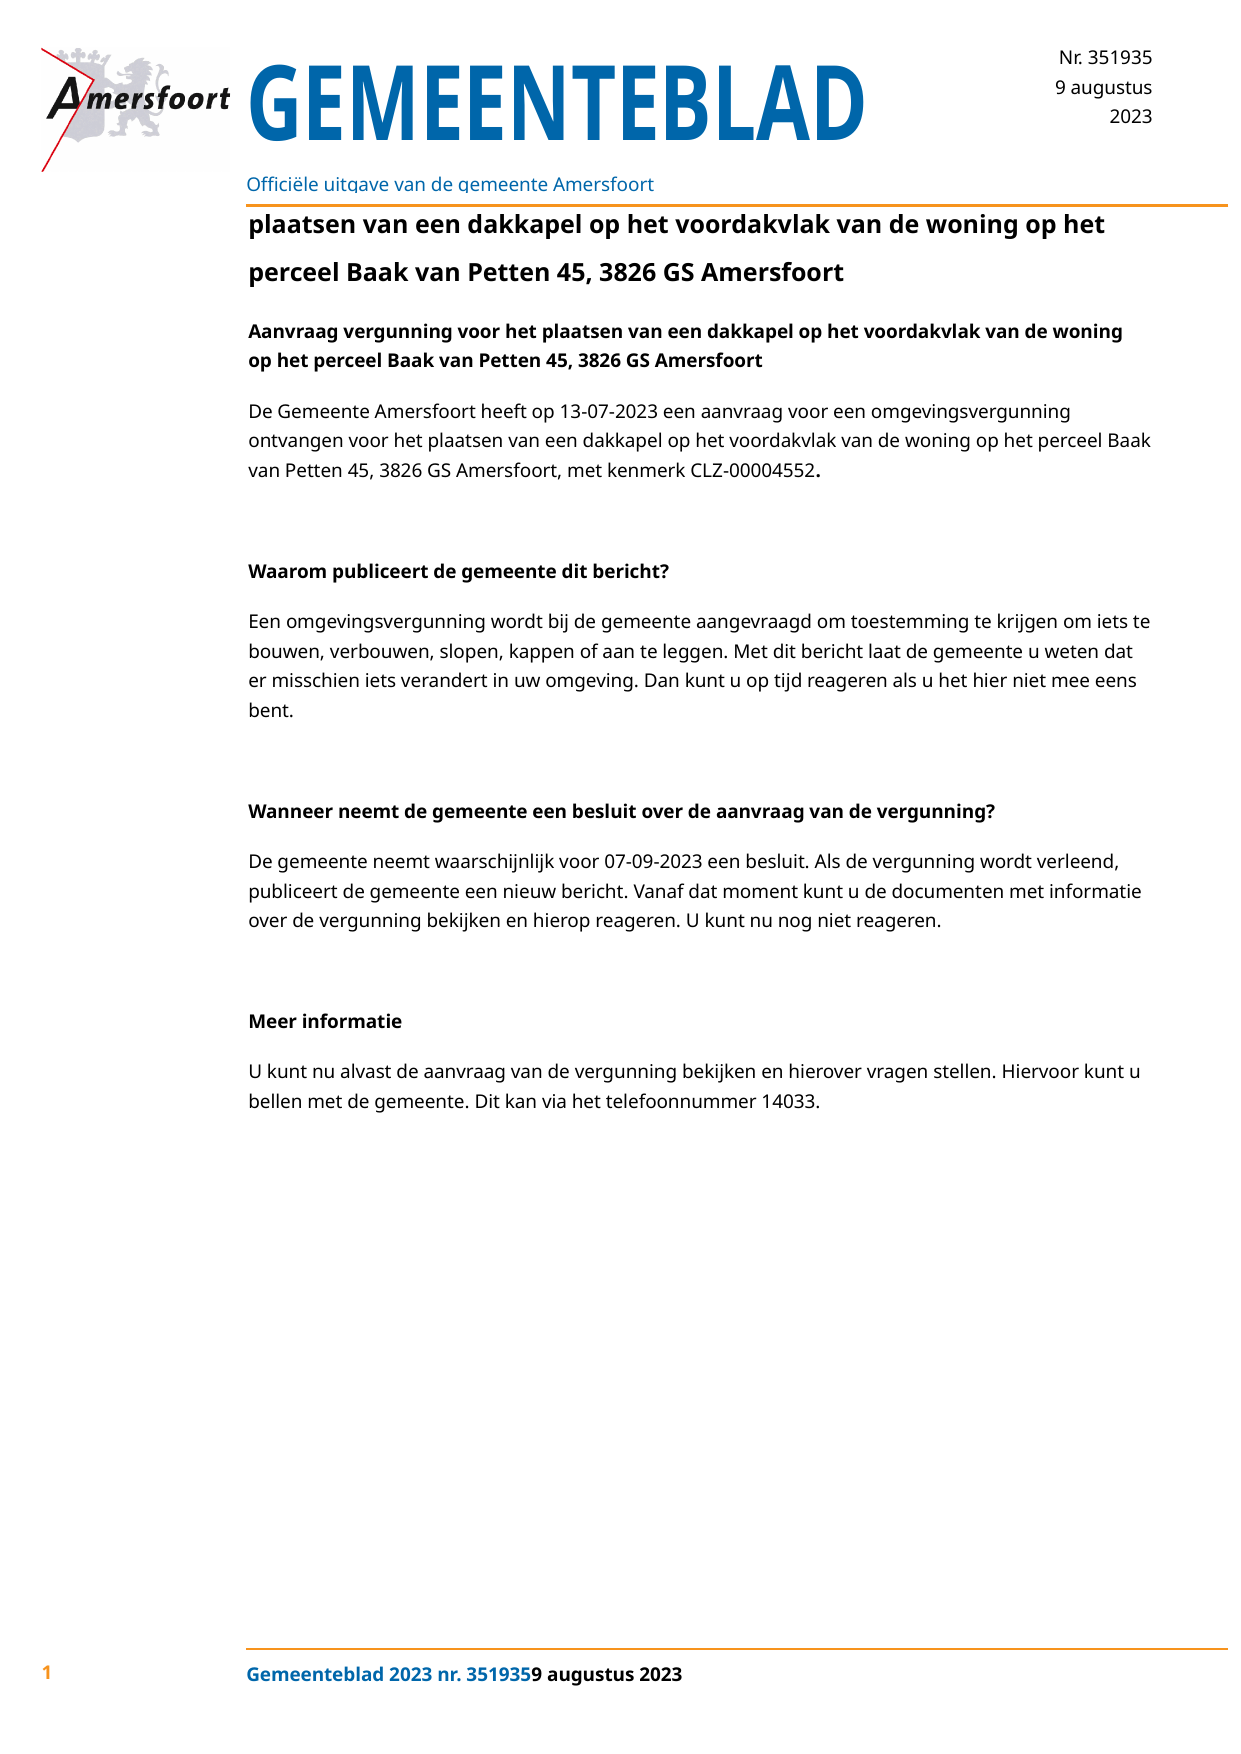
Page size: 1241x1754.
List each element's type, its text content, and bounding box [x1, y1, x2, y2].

text De Gemeente Amersfoort heeft op 13-07-2023 een aanvraag voor een omgevingsvergunning ontvangen voor het plaatsen van een dakkapel op het voordakvlak van de woning op het perceel Baak van Petten 45, 3826 GS Amersfoort, met kenmerk CLZ-00004552. [248, 398, 1152, 483]
text Waarom publiceert de gemeente dit bericht? [248, 558, 1152, 584]
text U kunt nu alvast de aanvraag van de vergunning bekijken en hierover vragen stellen. Hiervoor kunt u bellen met de gemeente. Dit kan via het telefoonnummer 14033. [248, 1059, 1152, 1114]
picture [41, 47, 231, 172]
text Aanvraag vergunning voor het plaatsen van een dakkapel op het voordakvlak van de woning op het perceel Baak van Petten 45, 3826 GS Amersfoort [248, 318, 1152, 373]
text Wanneer neemt de gemeente een besluit over de aanvraag van de vergunning? [248, 798, 1152, 824]
text Een omgevingsvergunning wordt bij de gemeente aangevraagd om toestemming te krijgen om iets te bouwen, verbouwen, slopen, kappen of aan te leggen. Met dit bericht laat de gemeente u weten dat er misschien iets verandert in uw omgeving. Dan kunt u op tijd reageren als u het hier niet mee eens bent. [248, 608, 1152, 723]
text Meer informatie [248, 1008, 1152, 1034]
text plaatsen van een dakkapel op het voordakvlak van de woning op het perceel Baak van Petten 45, 3826 GS Amersfoort [248, 207, 1152, 288]
text De gemeente neemt waarschijnlijk voor 07-09-2023 een besluit. Als de vergunning wordt verleend, publiceert de gemeente een nieuw bericht. Vanaf dat moment kunt u de documenten met informatie over de vergunning bekijken en hierop reageren. U kunt nu nog niet reageren. [248, 848, 1152, 933]
